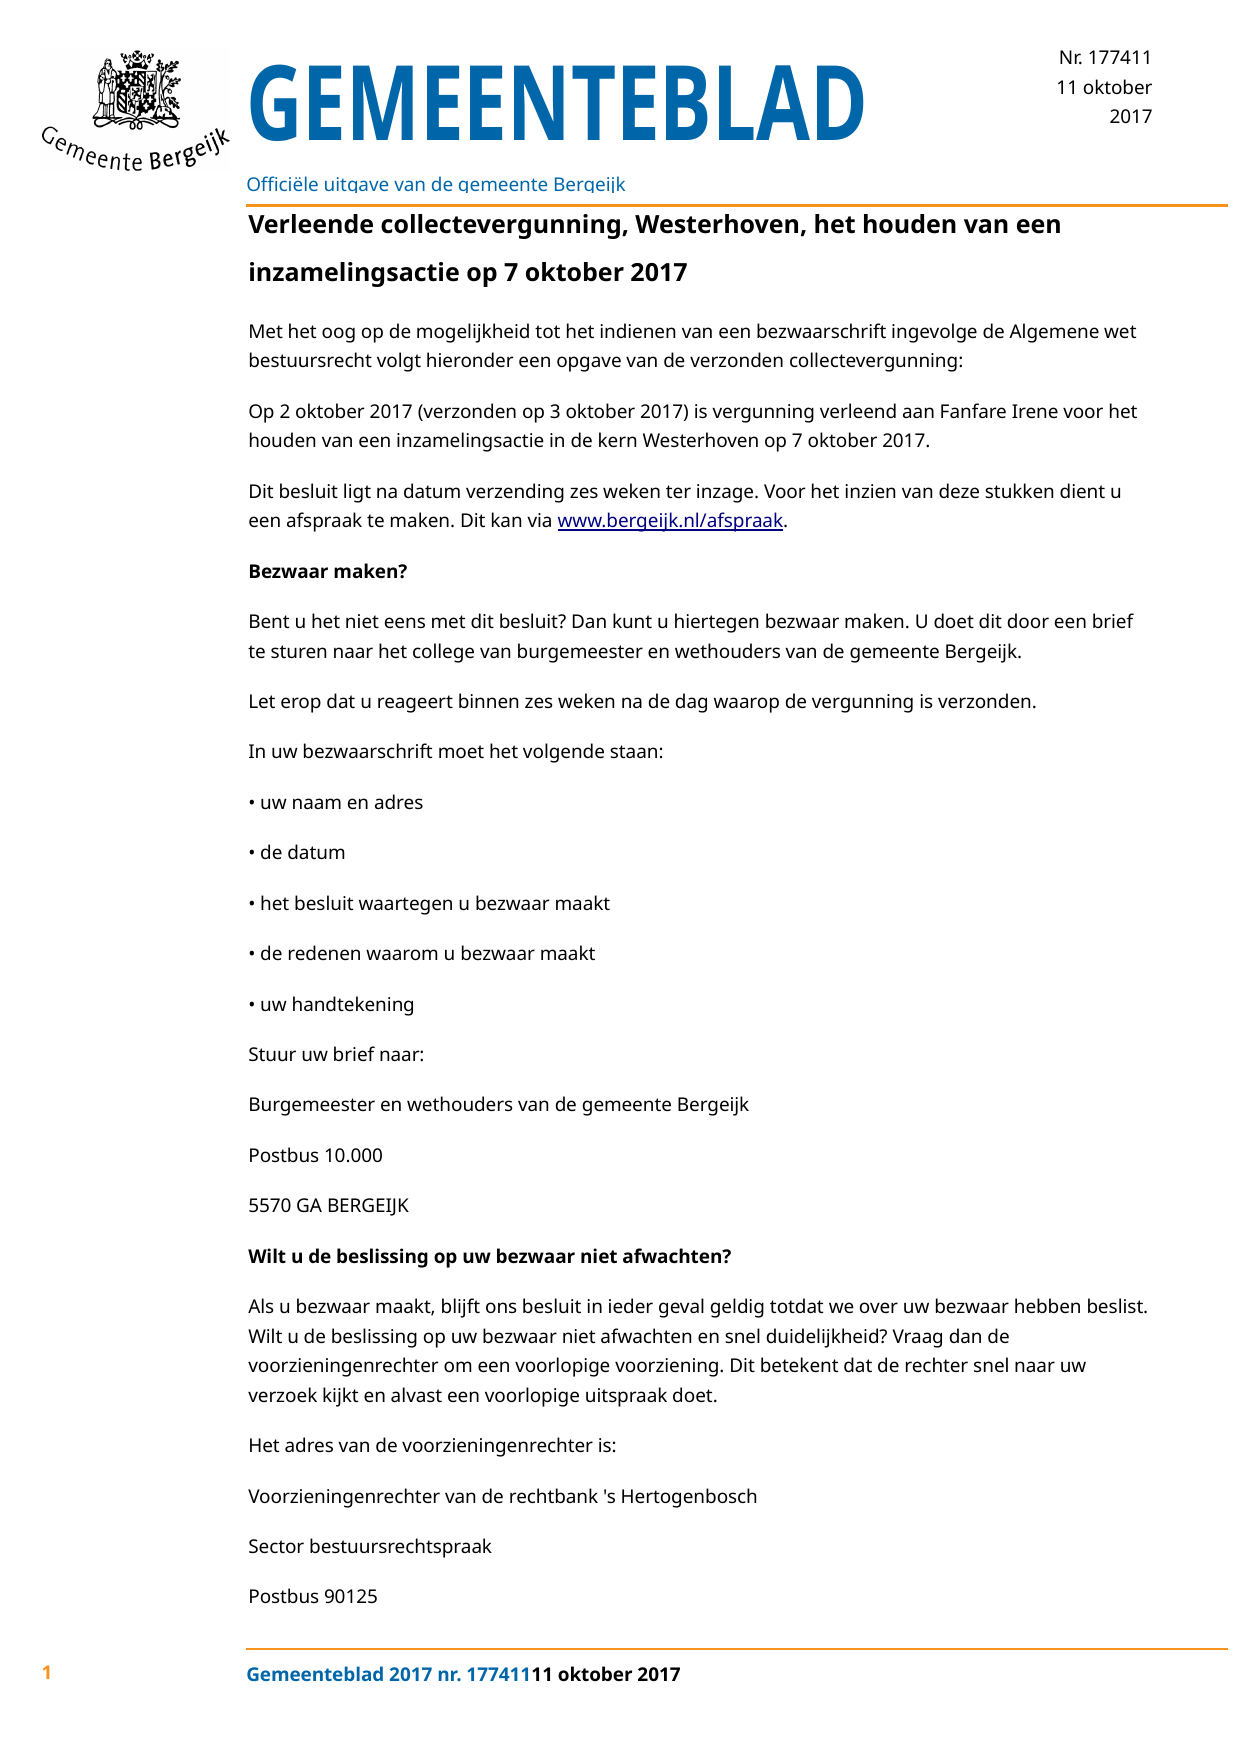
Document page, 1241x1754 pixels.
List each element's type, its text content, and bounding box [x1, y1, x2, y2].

text Verleende collectevergunning, Westerhoven, het houden van een inzamelingsactie op 7 oktober 2017 [248, 207, 1152, 288]
text 5570 GA BERGEIJK [248, 1192, 1152, 1218]
text Met het oog op de mogelijkheid tot het indienen van een bezwaarschrift ingevolge de Algemene wet bestuursrecht volgt hieronder een opgave van de verzonden collectevergunning: [248, 318, 1152, 373]
text • uw naam en adres [248, 789, 1152, 815]
text • het besluit waartegen u bezwaar maakt [248, 890, 1152, 916]
text Postbus 10.000 [248, 1142, 1152, 1168]
text Op 2 oktober 2017 (verzonden op 3 oktober 2017) is vergunning verleend aan Fanfare Irene voor het houden van een inzamelingsactie in de kern Westerhoven op 7 oktober 2017. [248, 398, 1152, 453]
text In uw bezwaarschrift moet het volgende staan: [248, 739, 1152, 764]
text Bezwaar maken? [248, 558, 1152, 584]
text Stuur uw brief naar: [248, 1041, 1152, 1067]
text Sector bestuursrechtspraak [248, 1533, 1152, 1559]
text • uw handtekening [248, 991, 1152, 1017]
text Als u bezwaar maakt, blijft ons besluit in ieder geval geldig totdat we over uw bezwaar hebben beslist. Wilt u de beslissing op uw bezwaar niet afwachten en snel duidelijkheid? Vraag dan de voorzieningenrechter om een voorlopige voorziening. Dit betekent dat de rechter snel naar uw verzoek kijkt en alvast een voorlopige uitspraak doet. [248, 1293, 1152, 1408]
text Let erop dat u reageert binnen zes weken na de dag waarop de vergunning is verzonden. [248, 688, 1152, 714]
text Dit besluit ligt na datum verzending zes weken ter inzage. Voor het inzien van deze stukken dient u een afspraak te maken. Dit kan via www.bergeijk.nl/afspraak. [248, 478, 1152, 533]
text Burgemeester en wethouders van de gemeente Bergeijk [248, 1092, 1152, 1117]
text Wilt u de beslissing op uw bezwaar niet afwachten? [248, 1243, 1152, 1269]
picture [41, 47, 231, 172]
text Postbus 90125 [248, 1584, 1152, 1609]
text Het adres van de voorzieningenrechter is: [248, 1432, 1152, 1458]
text • de datum [248, 839, 1152, 865]
text Bent u het niet eens met dit besluit? Dan kunt u hiertegen bezwaar maken. U doet dit door een brief te sturen naar het college van burgemeester en wethouders van de gemeente Bergeijk. [248, 608, 1152, 664]
text • de redenen waarom u bezwaar maakt [248, 940, 1152, 966]
text Voorzieningenrechter van de rechtbank 's Hertogenbosch [248, 1483, 1152, 1509]
